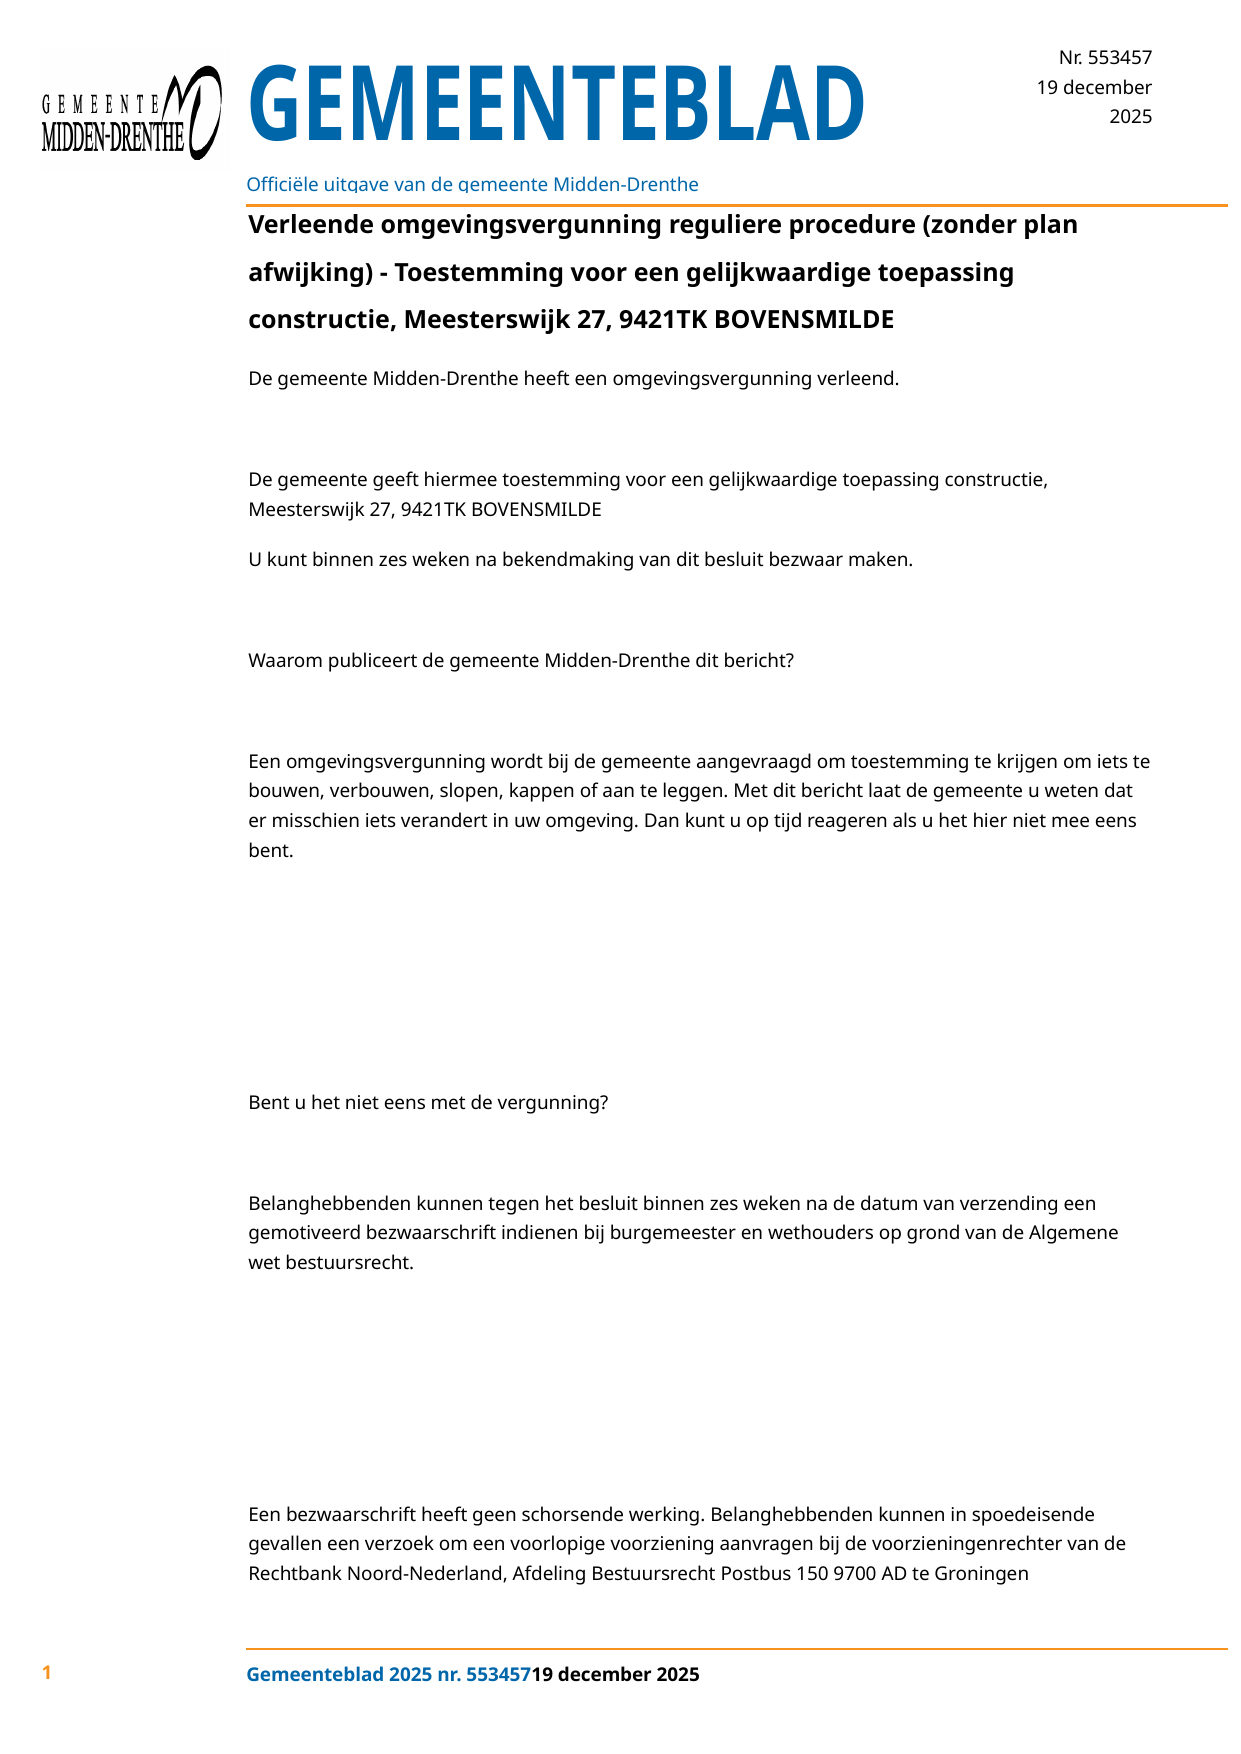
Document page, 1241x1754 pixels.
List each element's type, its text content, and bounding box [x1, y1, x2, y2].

text Een omgevingsvergunning wordt bij de gemeente aangevraagd om toestemming te krijgen om iets te bouwen, verbouwen, slopen, kappen of aan te leggen. Met dit bericht laat de gemeente u weten dat er misschien iets verandert in uw omgeving. Dan kunt u op tijd reageren als u het hier niet mee eens bent. [248, 748, 1152, 862]
picture [41, 47, 231, 172]
text De gemeente geeft hiermee toestemming voor een gelijkwaardige toepassing constructie, Meesterswijk 27, 9421TK BOVENSMILDE [248, 466, 1152, 522]
text U kunt binnen zes weken na bekendmaking van dit besluit bezwaar maken. [248, 546, 1152, 572]
text Verleende omgevingsvergunning reguliere procedure (zonder plan afwijking) - Toestemming voor een gelijkwaardige toepassing constructie, Meesterswijk 27, 9421TK BOVENSMILDE [248, 207, 1152, 336]
text Waarom publiceert de gemeente Midden-Drenthe dit bericht? [248, 647, 1152, 673]
text Bent u het niet eens met de vergunning? [248, 1089, 1152, 1114]
text Belanghebbenden kunnen tegen het besluit binnen zes weken na de datum van verzending een gemotiveerd bezwaarschrift indienen bij burgemeester en wethouders op grond van de Algemene wet bestuursrecht. [248, 1190, 1152, 1274]
text De gemeente Midden-Drenthe heeft een omgevingsvergunning verleend. [248, 366, 1152, 391]
text Een bezwaarschrift heeft geen schorsende werking. Belanghebbenden kunnen in spoedeisende gevallen een verzoek om een voorlopige voorziening aanvragen bij de voorzieningenrechter van de Rechtbank Noord-Nederland, Afdeling Bestuursrecht Postbus 150 9700 AD te Groningen [248, 1501, 1152, 1586]
